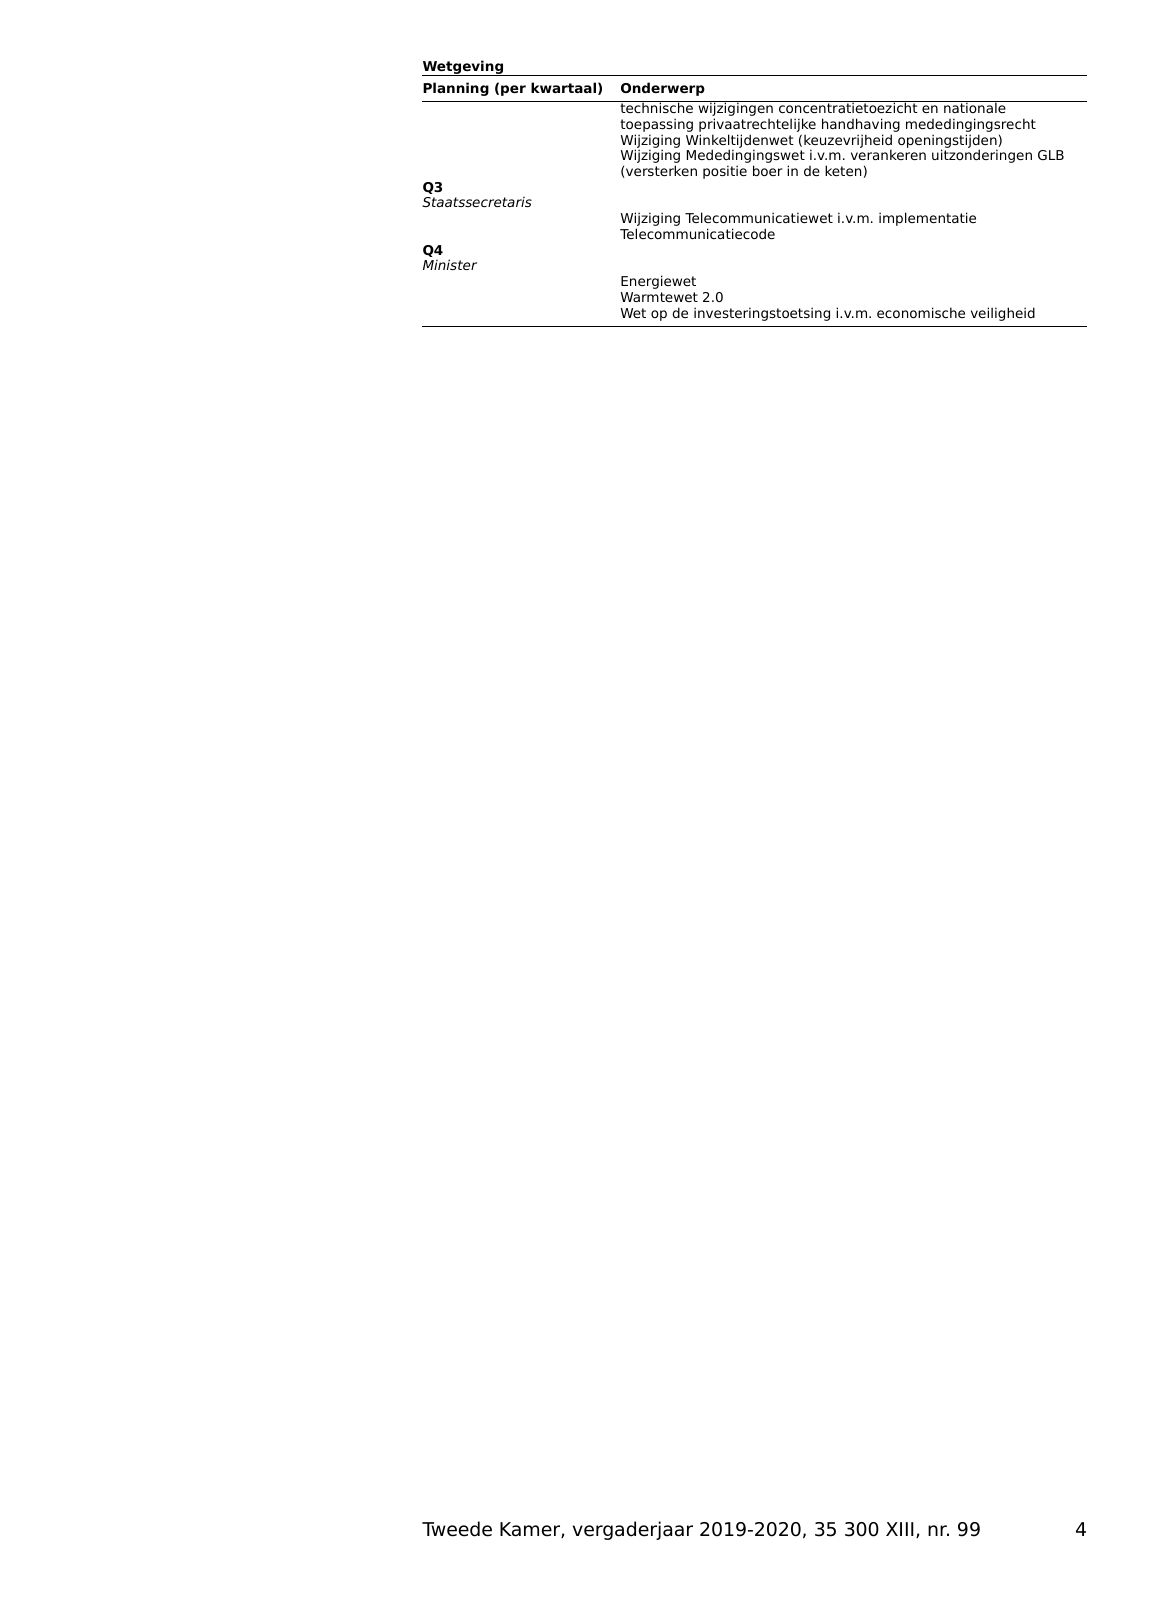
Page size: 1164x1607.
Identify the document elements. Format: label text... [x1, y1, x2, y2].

table_cell technische wijzigingen concentratietoezicht en nationale toepassing privaatrechtelijke handhaving mededingingsrecht [614, 102, 1087, 132]
table_cell [422, 274, 614, 290]
table_cell [422, 290, 614, 305]
table_cell Onderwerp [614, 76, 1087, 101]
table_cell Wijziging Mededingingswet i.v.m. verankeren uitzonderingen GLB (versterken positie boer in de keten) [614, 148, 1087, 179]
table_cell [614, 195, 1087, 211]
table_cell Minister [422, 258, 614, 274]
table_cell Wijziging Winkeltijdenwet (keuzevrijheid openingstijden) [614, 133, 1087, 148]
table_cell [614, 180, 1087, 195]
table_cell Staatssecretaris [422, 195, 614, 211]
table_cell Q4 [422, 243, 614, 258]
table_cell [422, 211, 614, 242]
table_cell Energiewet [614, 274, 1087, 290]
table_cell [614, 243, 1087, 258]
table_cell [614, 258, 1087, 274]
table_cell Wet op de investeringstoetsing i.v.m. economische veiligheid [614, 305, 1087, 326]
table_cell [422, 148, 614, 179]
table_cell [422, 133, 614, 148]
table_cell Q3 [422, 180, 614, 195]
table_cell Warmtewet 2.0 [614, 290, 1087, 305]
table_header Wetgeving [422, 59, 1087, 75]
table_cell [422, 305, 614, 326]
table_cell Planning (per kwartaal) [422, 76, 614, 101]
table_cell [422, 102, 614, 132]
table_cell Wijziging Telecommunicatiewet i.v.m. implementatie Telecommunicatiecode [614, 211, 1087, 242]
